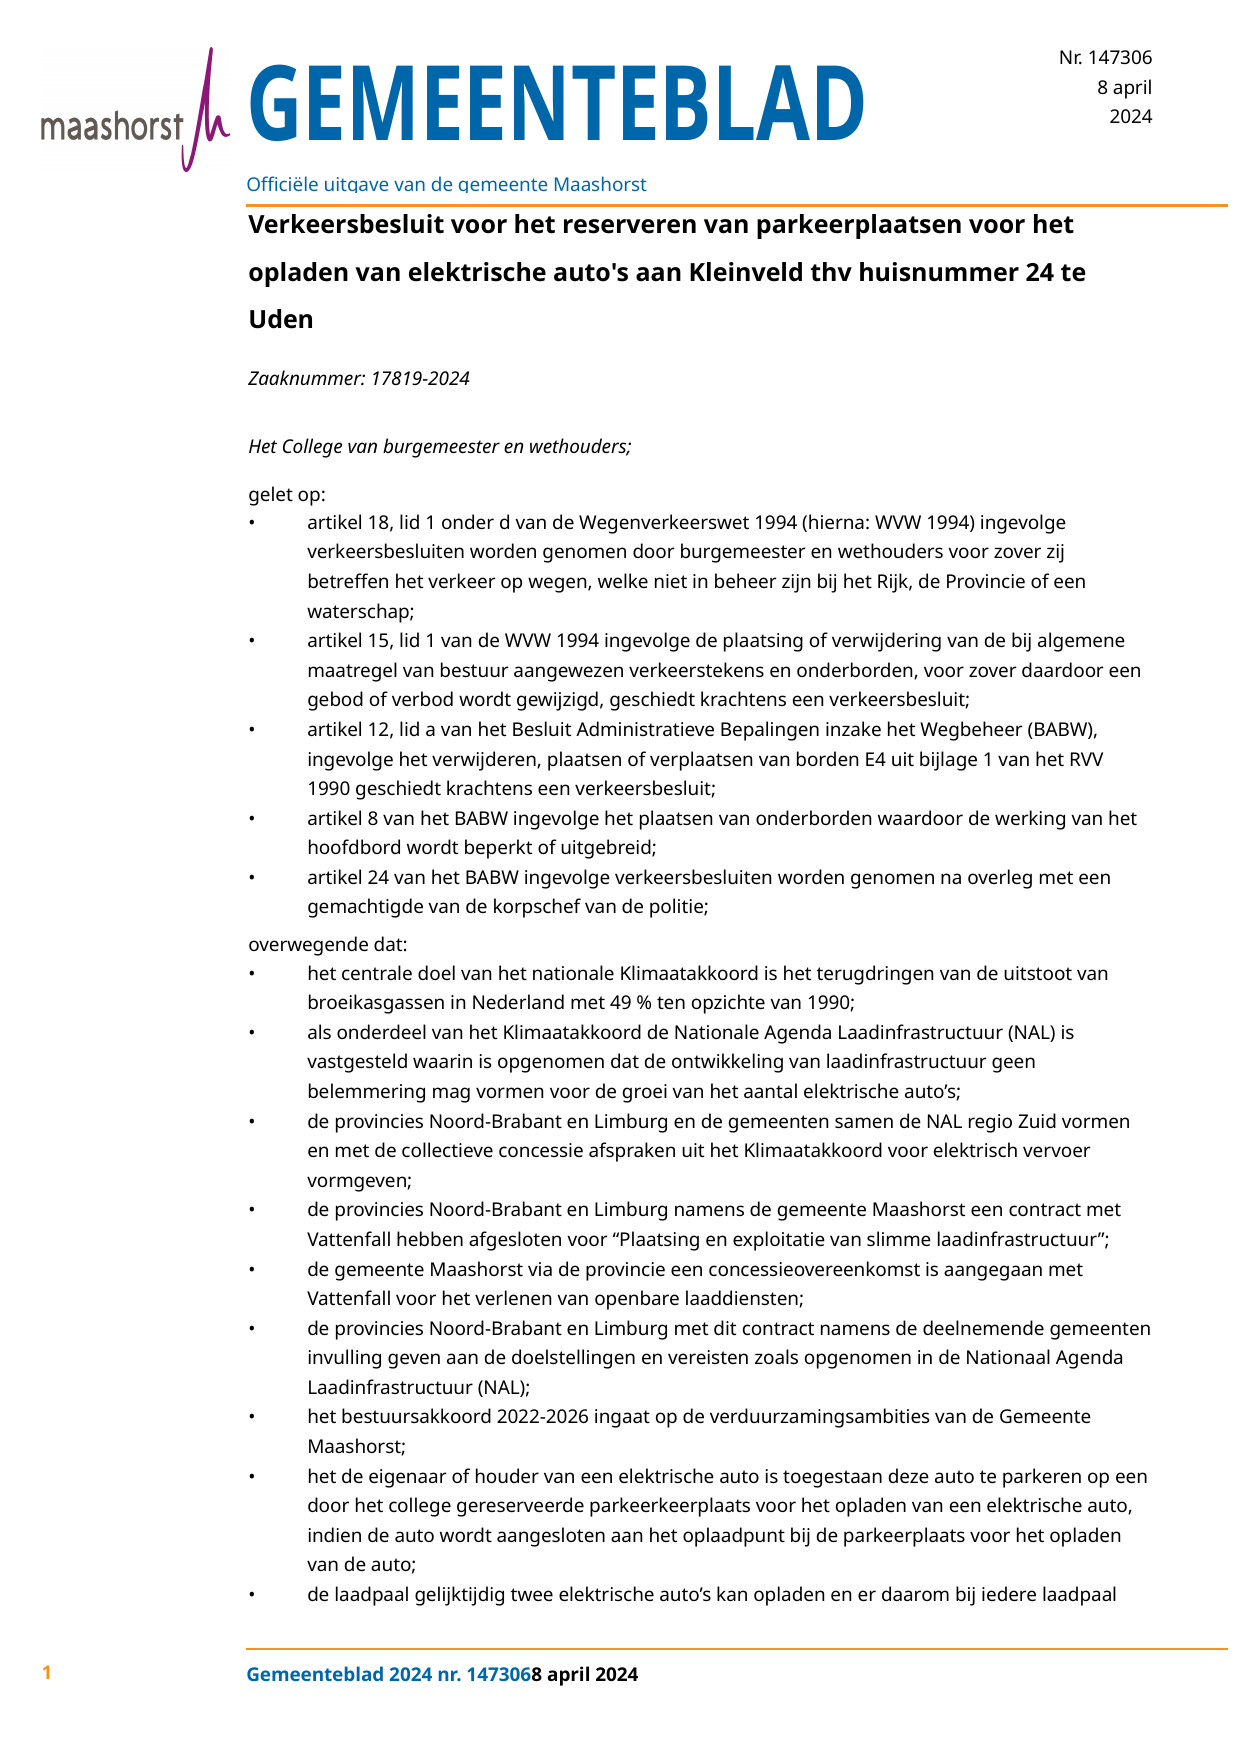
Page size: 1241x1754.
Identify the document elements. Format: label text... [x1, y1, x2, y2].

list de provincies Noord-Brabant en Limburg met dit contract namens de deelnemende gemeenten invulling geven aan de doelstellingen en vereisten zoals opgenomen in de Nationaal Agenda Laadinfrastructuur (NAL); [248, 1315, 1152, 1400]
text overwegende dat: [248, 932, 1152, 957]
list de laadpaal gelijktijdig twee elektrische auto’s kan opladen en er daarom bij iedere laadpaal [248, 1581, 1152, 1607]
list artikel 12, lid a van het Besluit Administratieve Bepalingen inzake het Wegbeheer (BABW), ingevolge het verwijderen, plaatsen of verplaatsen van borden E4 uit bijlage 1 van het RVV 1990 geschiedt krachtens een verkeersbesluit; [248, 716, 1152, 801]
text Het College van burgemeester en wethouders; [248, 433, 1152, 459]
list artikel 18, lid 1 onder d van de Wegenverkeerswet 1994 (hierna: WVW 1994) ingevolge verkeersbesluiten worden genomen door burgemeester en wethouders voor zover zij betreffen het verkeer op wegen, welke niet in beheer zijn bij het Rijk, de Provincie of een waterschap; [248, 509, 1152, 624]
list als onderdeel van het Klimaatakkoord de Nationale Agenda Laadinfrastructuur (NAL) is vastgesteld waarin is opgenomen dat de ontwikkeling van laadinfrastructuur geen belemmering mag vormen voor de groei van het aantal elektrische auto’s; [248, 1019, 1152, 1104]
list artikel 15, lid 1 van de WVW 1994 ingevolge de plaatsing of verwijdering van de bij algemene maatregel van bestuur aangewezen verkeerstekens en onderborden, voor zover daardoor een gebod of verbod wordt gewijzigd, geschiedt krachtens een verkeersbesluit; [248, 627, 1152, 712]
picture [41, 47, 231, 172]
list artikel 24 van het BABW ingevolge verkeersbesluiten worden genomen na overleg met een gemachtigde van de korpschef van de politie; [248, 864, 1152, 919]
list het de eigenaar of houder van een elektrische auto is toegestaan deze auto te parkeren op een door het college gereserveerde parkeerkeerplaats voor het opladen van een elektrische auto, indien de auto wordt aangesloten aan het oplaadpunt bij de parkeerplaats voor het opladen van de auto; [248, 1463, 1152, 1577]
list de provincies Noord-Brabant en Limburg namens de gemeente Maashorst een contract met Vattenfall hebben afgesloten voor “Plaatsing en exploitatie van slimme laadinfrastructuur”; [248, 1197, 1152, 1252]
list het bestuursakkoord 2022-2026 ingaat op de verduurzamingsambities van de Gemeente Maashorst; [248, 1404, 1152, 1459]
list het centrale doel van het nationale Klimaatakkoord is het terugdringen van de uitstoot van broeikasgassen in Nederland met 49 % ten opzichte van 1990; [248, 960, 1152, 1015]
list artikel 8 van het BABW ingevolge het plaatsen van onderborden waardoor de werking van het hoofdbord wordt beperkt of uitgebreid; [248, 805, 1152, 860]
list de gemeente Maashorst via de provincie een concessieovereenkomst is aangegaan met Vattenfall voor het verlenen van openbare laaddiensten; [248, 1256, 1152, 1311]
text Zaaknummer: 17819-2024 [248, 366, 1152, 391]
text Verkeersbesluit voor het reserveren van parkeerplaatsen voor het opladen van elektrische auto's aan Kleinveld thv huisnummer 24 te Uden [248, 207, 1152, 336]
list de provincies Noord-Brabant en Limburg en de gemeenten samen de NAL regio Zuid vormen en met de collectieve concessie afspraken uit het Klimaatakkoord voor elektrisch vervoer vormgeven; [248, 1108, 1152, 1193]
text gelet op: [248, 481, 1152, 507]
